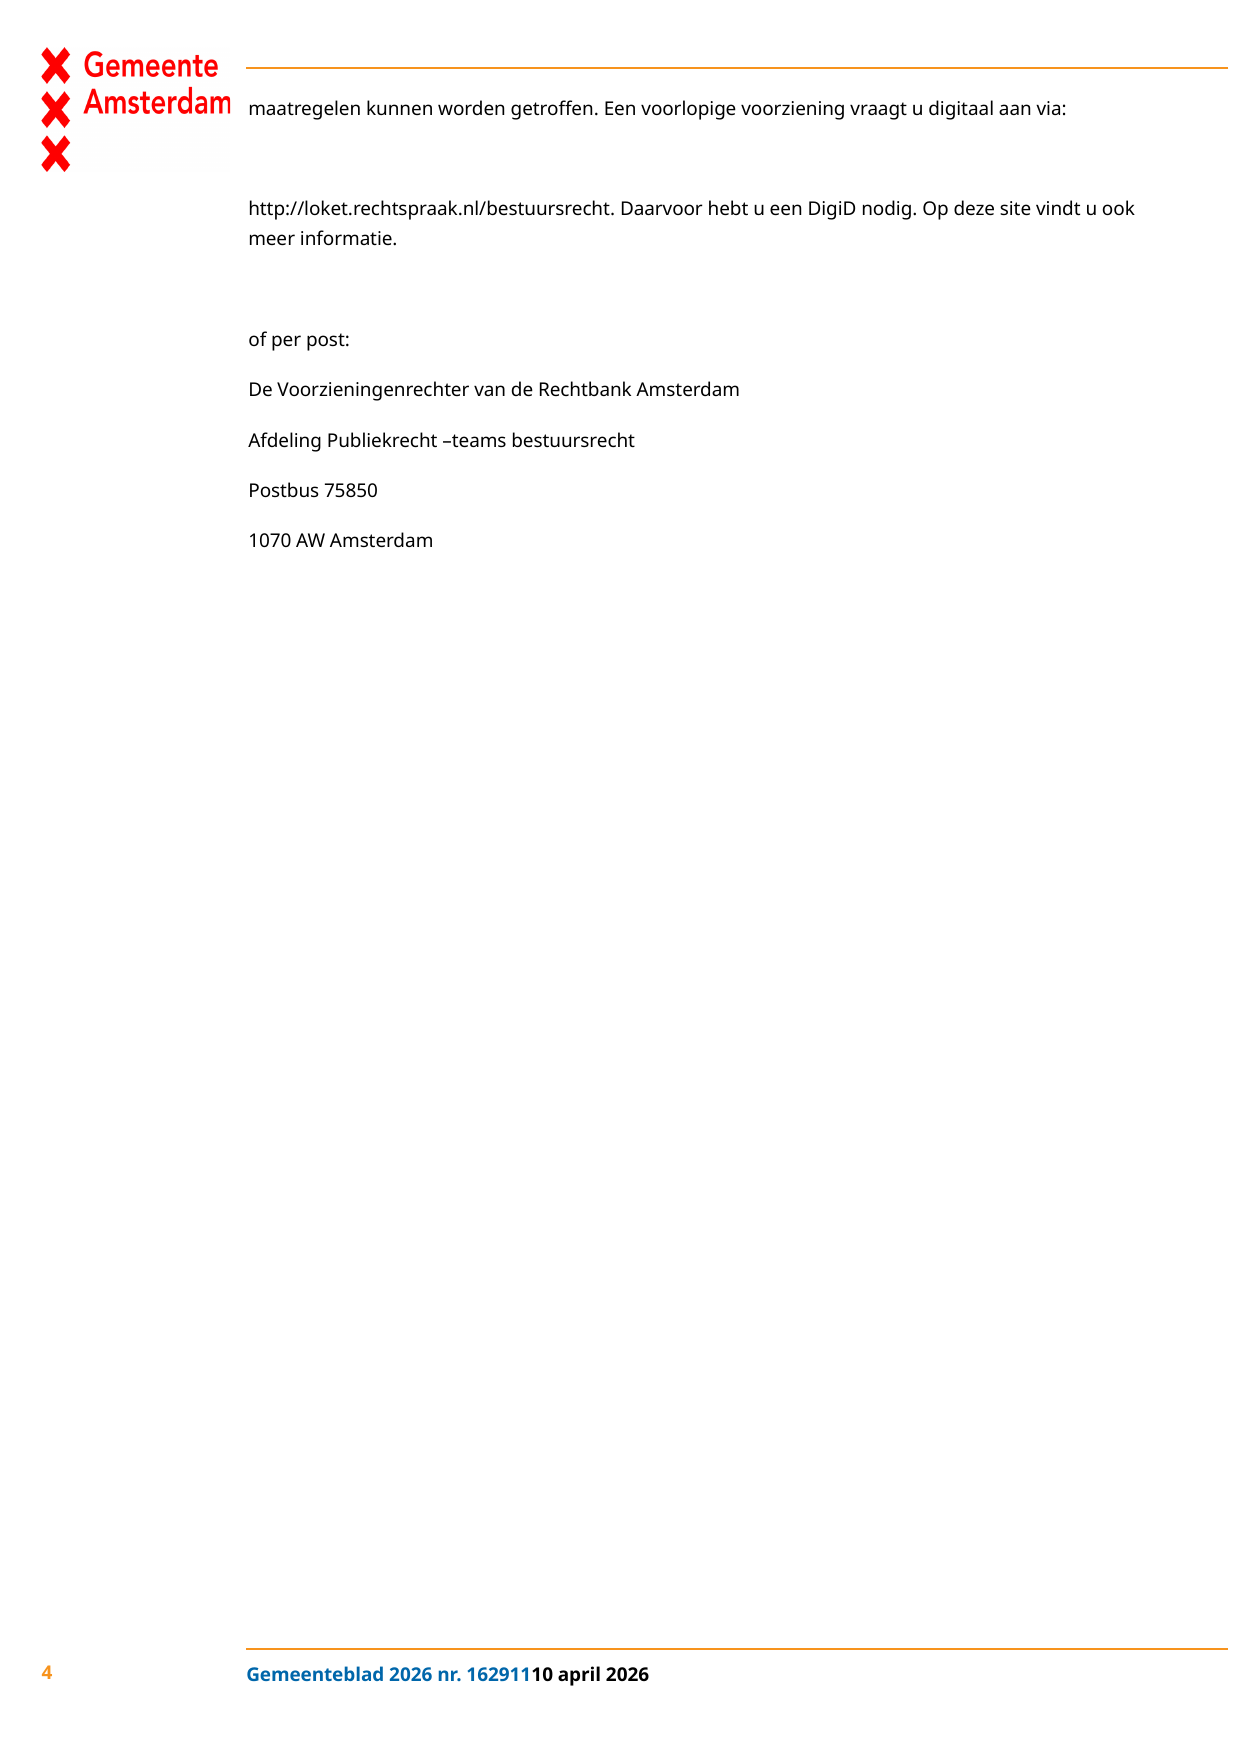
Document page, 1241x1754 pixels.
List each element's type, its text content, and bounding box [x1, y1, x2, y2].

text http://loket.rechtspraak.nl/bestuursrecht. Daarvoor hebt u een DigiD nodig. Op deze site vindt u ook meer informatie. [248, 196, 1152, 251]
text Postbus 75850 [248, 477, 1152, 503]
text Afdeling Publiekrecht –teams bestuursrecht [248, 427, 1152, 453]
text maatregelen kunnen worden getroffen. Een voorlopige voorziening vraagt u digitaal aan via: [248, 95, 1152, 121]
picture [41, 47, 231, 172]
text 1070 AW Amsterdam [248, 528, 1152, 553]
text De Voorzieningenrechter van de Rechtbank Amsterdam [248, 376, 1152, 402]
text of per post: [248, 326, 1152, 352]
